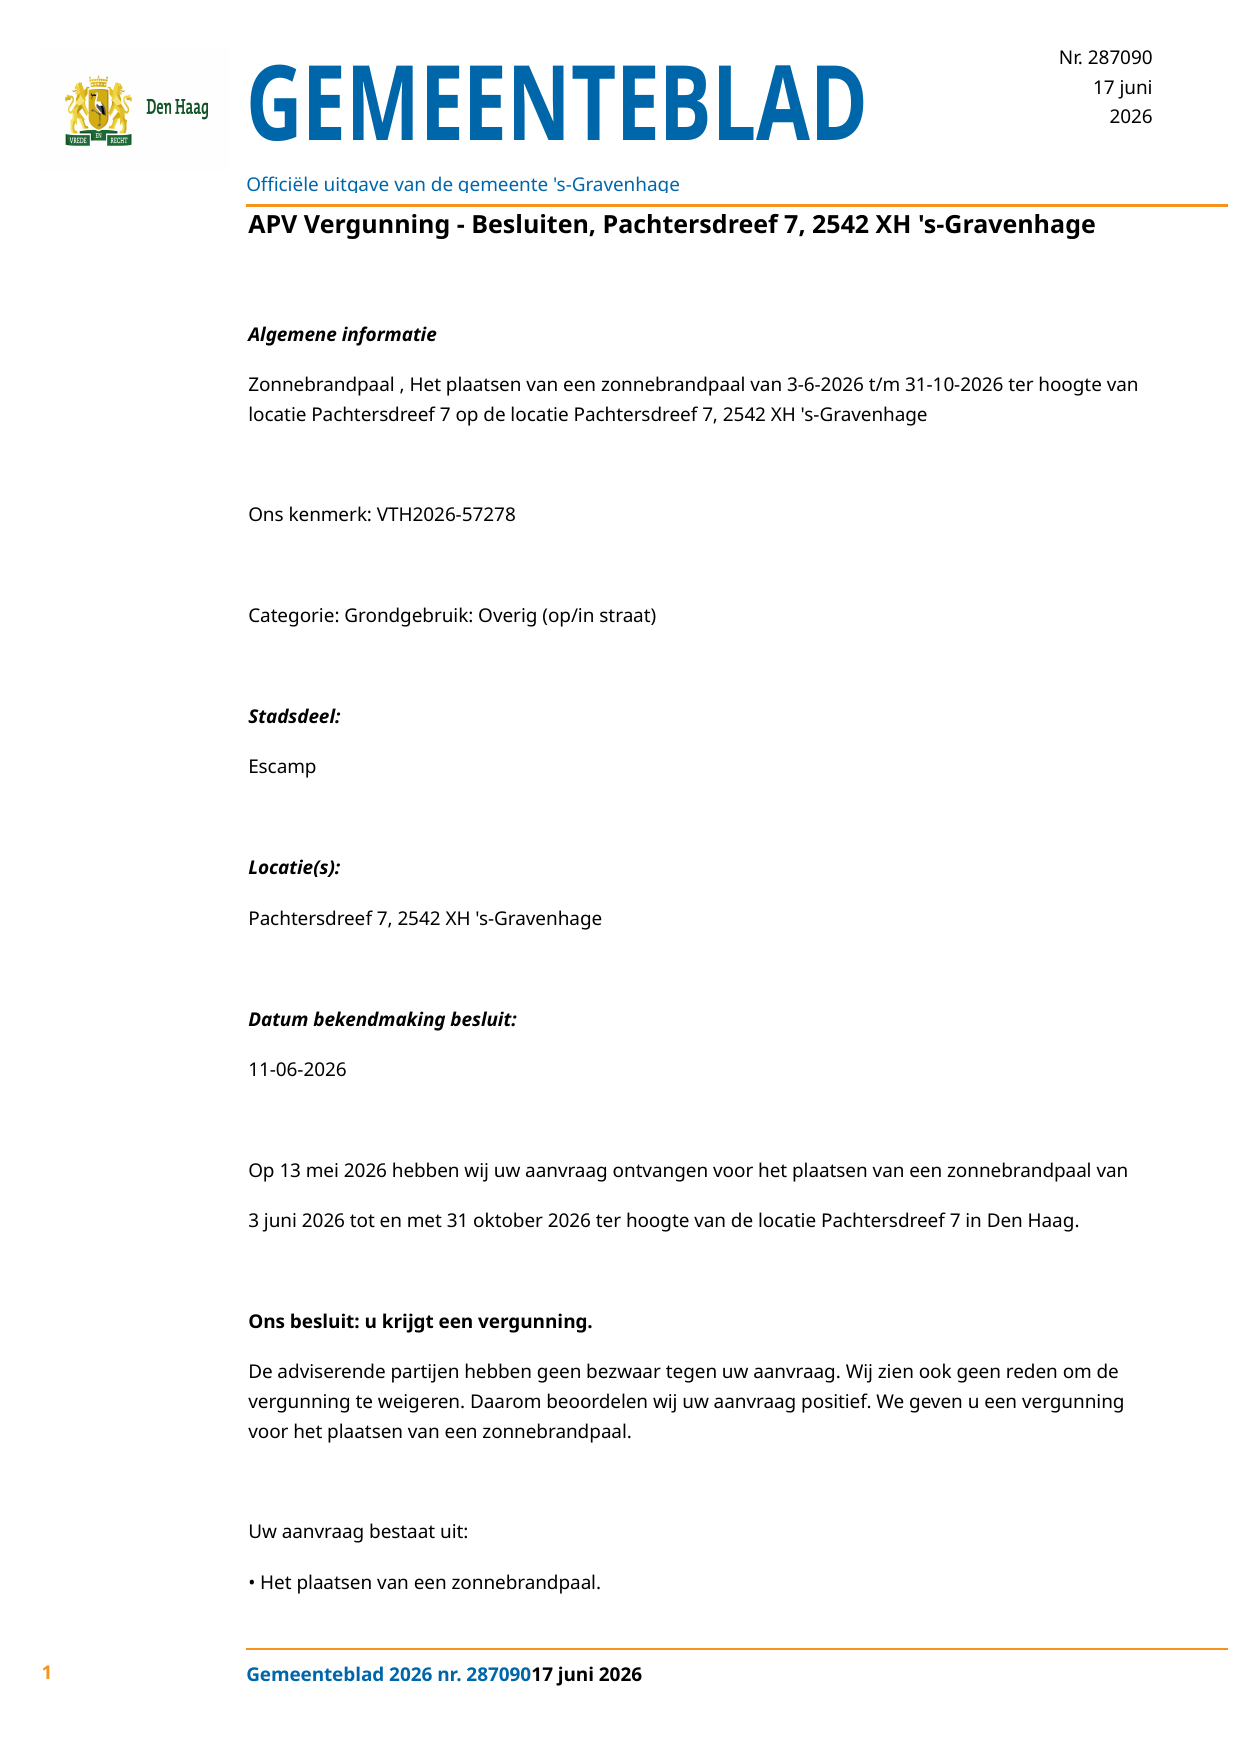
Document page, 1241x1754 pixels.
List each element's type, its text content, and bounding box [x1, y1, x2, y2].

text Algemene informatie [248, 321, 1152, 346]
text De adviserende partijen hebben geen bezwaar tegen uw aanvraag. Wij zien ook geen reden om de vergunning te weigeren. Daarom beoordelen wij uw aanvraag positief. We geven u een vergunning voor het plaatsen van een zonnebrandpaal. [248, 1359, 1152, 1443]
text Pachtersdreef 7, 2542 XH 's-Gravenhage [248, 905, 1152, 931]
text APV Vergunning - Besluiten, Pachtersdreef 7, 2542 XH 's-Gravenhage [248, 207, 1152, 241]
text Uw aanvraag bestaat uit: [248, 1519, 1152, 1544]
text Zonnebrandpaal , Het plaatsen van een zonnebrandpaal van 3-6-2026 t/m 31-10-2026 ter hoogte van locatie Pachtersdreef 7 op de locatie Pachtersdreef 7, 2542 XH 's-Gravenhage [248, 371, 1152, 426]
text Escamp [248, 754, 1152, 779]
text 11-06-2026 [248, 1056, 1152, 1082]
picture [41, 47, 231, 172]
text • Het plaatsen van een zonnebrandpaal. [248, 1569, 1152, 1595]
text 3 juni 2026 tot en met 31 oktober 2026 ter hoogte van de locatie Pachtersdreef 7 in Den Haag. [248, 1207, 1152, 1233]
text Locatie(s): [248, 854, 1152, 880]
text Datum bekendmaking besluit: [248, 1006, 1152, 1031]
text Stadsdeel: [248, 703, 1152, 729]
text Categorie: Grondgebruik: Overig (op/in straat) [248, 602, 1152, 628]
text Ons kenmerk: VTH2026-57278 [248, 502, 1152, 527]
text Op 13 mei 2026 hebben wij uw aanvraag ontvangen voor het plaatsen van een zonnebrandpaal van [248, 1157, 1152, 1183]
text Ons besluit: u krijgt een vergunning. [248, 1308, 1152, 1334]
